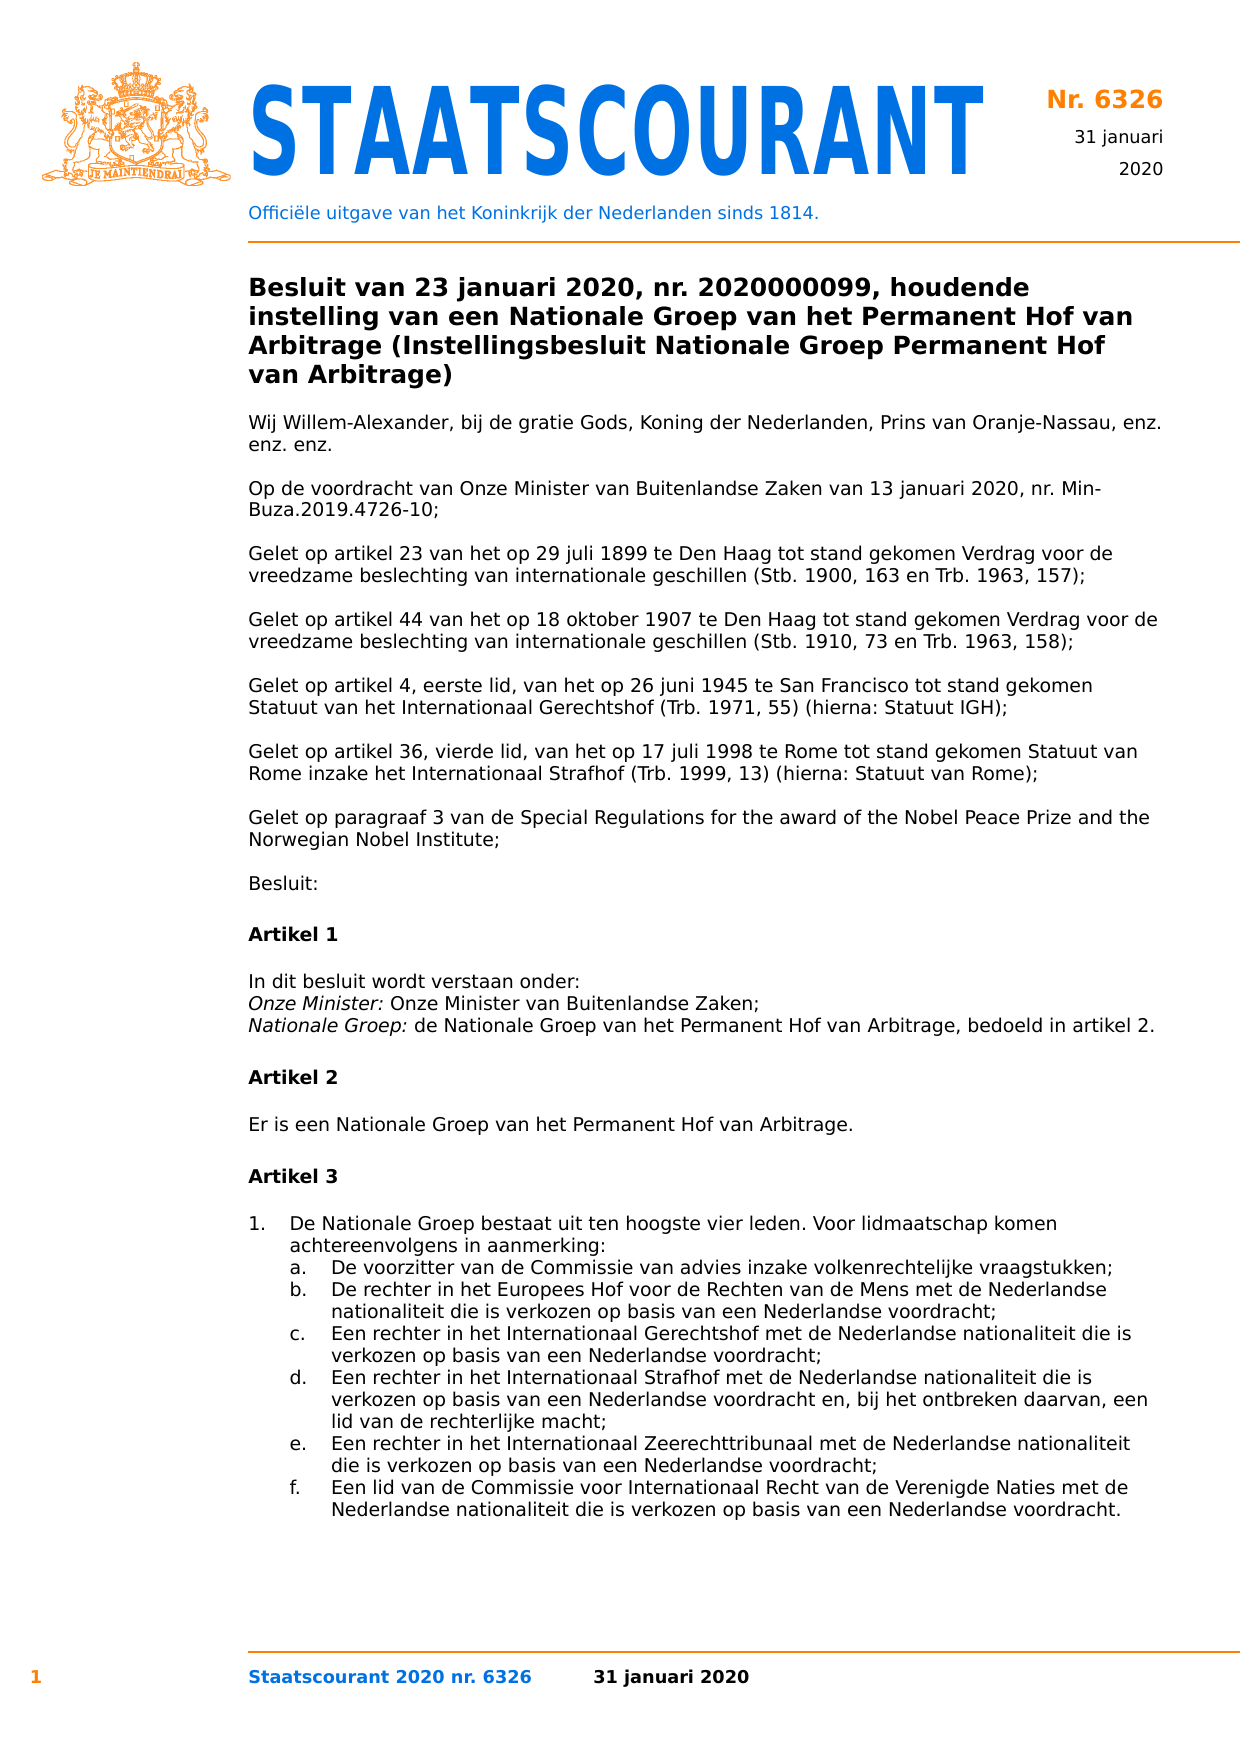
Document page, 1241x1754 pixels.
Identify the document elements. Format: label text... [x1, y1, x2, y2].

table_header Nr. 6326 [998, 62, 1240, 121]
text b. De rechter in het Europees Hof voor de Rechten van de Mens met de Nederlandse nationaliteit die is verkozen op basis van een Nederlandse voordracht; [289, 1279, 1163, 1323]
text Gelet op paragraaf 3 van de Special Regulations for the award of the Nobel Peace Prize and the Norwegian Nobel Institute; [248, 807, 1163, 851]
text a. De voorzitter van de Commissie van advies inzake volkenrechtelijke vraagstukken; [289, 1257, 1163, 1279]
picture [41, 62, 231, 186]
text Wij Willem-Alexander, bij de gratie Gods, Koning der Nederlanden, Prins van Oranje-Nassau, enz. enz. enz. [248, 412, 1163, 456]
text Onze Minister: Onze Minister van Buitenlandse Zaken; [248, 993, 1163, 1015]
text Gelet op artikel 36, vierde lid, van het op 17 juli 1998 te Rome tot stand gekomen Statuut van Rome inzake het Internationaal Strafhof (Trb. 1999, 13) (hierna: Statuut van Rome); [248, 741, 1163, 785]
table_cell Officiële uitgave van het Koninkrijk der Nederlanden sinds 1814. [248, 203, 1240, 241]
text Besluit: [248, 872, 1163, 894]
text In dit besluit wordt verstaan onder: [248, 971, 1163, 993]
text Op de voordracht van Onze Minister van Buitenlandse Zaken van 13 januari 2020, nr. Min-Buza.2019.4726-10; [248, 477, 1163, 521]
text Gelet op artikel 44 van het op 18 oktober 1907 te Den Haag tot stand gekomen Verdrag voor de vreedzame beslechting van internationale geschillen (Stb. 1910, 73 en Trb. 1963, 158); [248, 609, 1163, 653]
text e. Een rechter in het Internationaal Zeerechttribunaal met de Nederlandse nationaliteit die is verkozen op basis van een Nederlandse voordracht; [289, 1433, 1163, 1477]
text Nationale Groep: de Nationale Groep van het Permanent Hof van Arbitrage, bedoeld in artikel 2. [248, 1015, 1163, 1037]
text Gelet op artikel 4, eerste lid, van het op 26 juni 1945 te San Francisco tot stand gekomen Statuut van het Internationaal Gerechtshof (Trb. 1971, 55) (hierna: Statuut IGH); [248, 675, 1163, 719]
text Er is een Nationale Groep van het Permanent Hof van Arbitrage. [248, 1114, 1163, 1136]
subtitle Artikel 2 [248, 1067, 1163, 1089]
text 1. De Nationale Groep bestaat uit ten hoogste vier leden. Voor lidmaatschap komen achtereenvolgens in aanmerking: [248, 1213, 1163, 1257]
text d. Een rechter in het Internationaal Strafhof met de Nederlandse nationaliteit die is verkozen op basis van een Nederlandse voordracht en, bij het ontbreken daarvan, een lid van de rechterlijke macht; [289, 1367, 1163, 1433]
text Gelet op artikel 23 van het op 29 juli 1899 te Den Haag tot stand gekomen Verdrag voor de vreedzame beslechting van internationale geschillen (Stb. 1900, 163 en Trb. 1963, 157); [248, 543, 1163, 587]
subtitle Artikel 1 [248, 924, 1163, 946]
table_cell 2020 [998, 153, 1240, 203]
text f. Een lid van de Commissie voor Internationaal Recht van de Verenigde Naties met de Nederlandse nationaliteit die is verkozen op basis van een Nederlandse voordracht. [289, 1477, 1163, 1521]
subtitle Artikel 3 [248, 1166, 1163, 1188]
table_header [25, 62, 248, 241]
table_header STAATSCOURANT [248, 62, 998, 203]
subtitle Besluit van 23 januari 2020, nr. 2020000099, houdende instelling van een Nationale Groep van het Permanent Hof van Arbitrage (Instellingsbesluit Nationale Groep Permanent Hof van Arbitrage) [248, 273, 1163, 390]
text c. Een rechter in het Internationaal Gerechtshof met de Nederlandse nationaliteit die is verkozen op basis van een Nederlandse voordracht; [289, 1323, 1163, 1367]
table_cell 31 januari [998, 121, 1240, 153]
